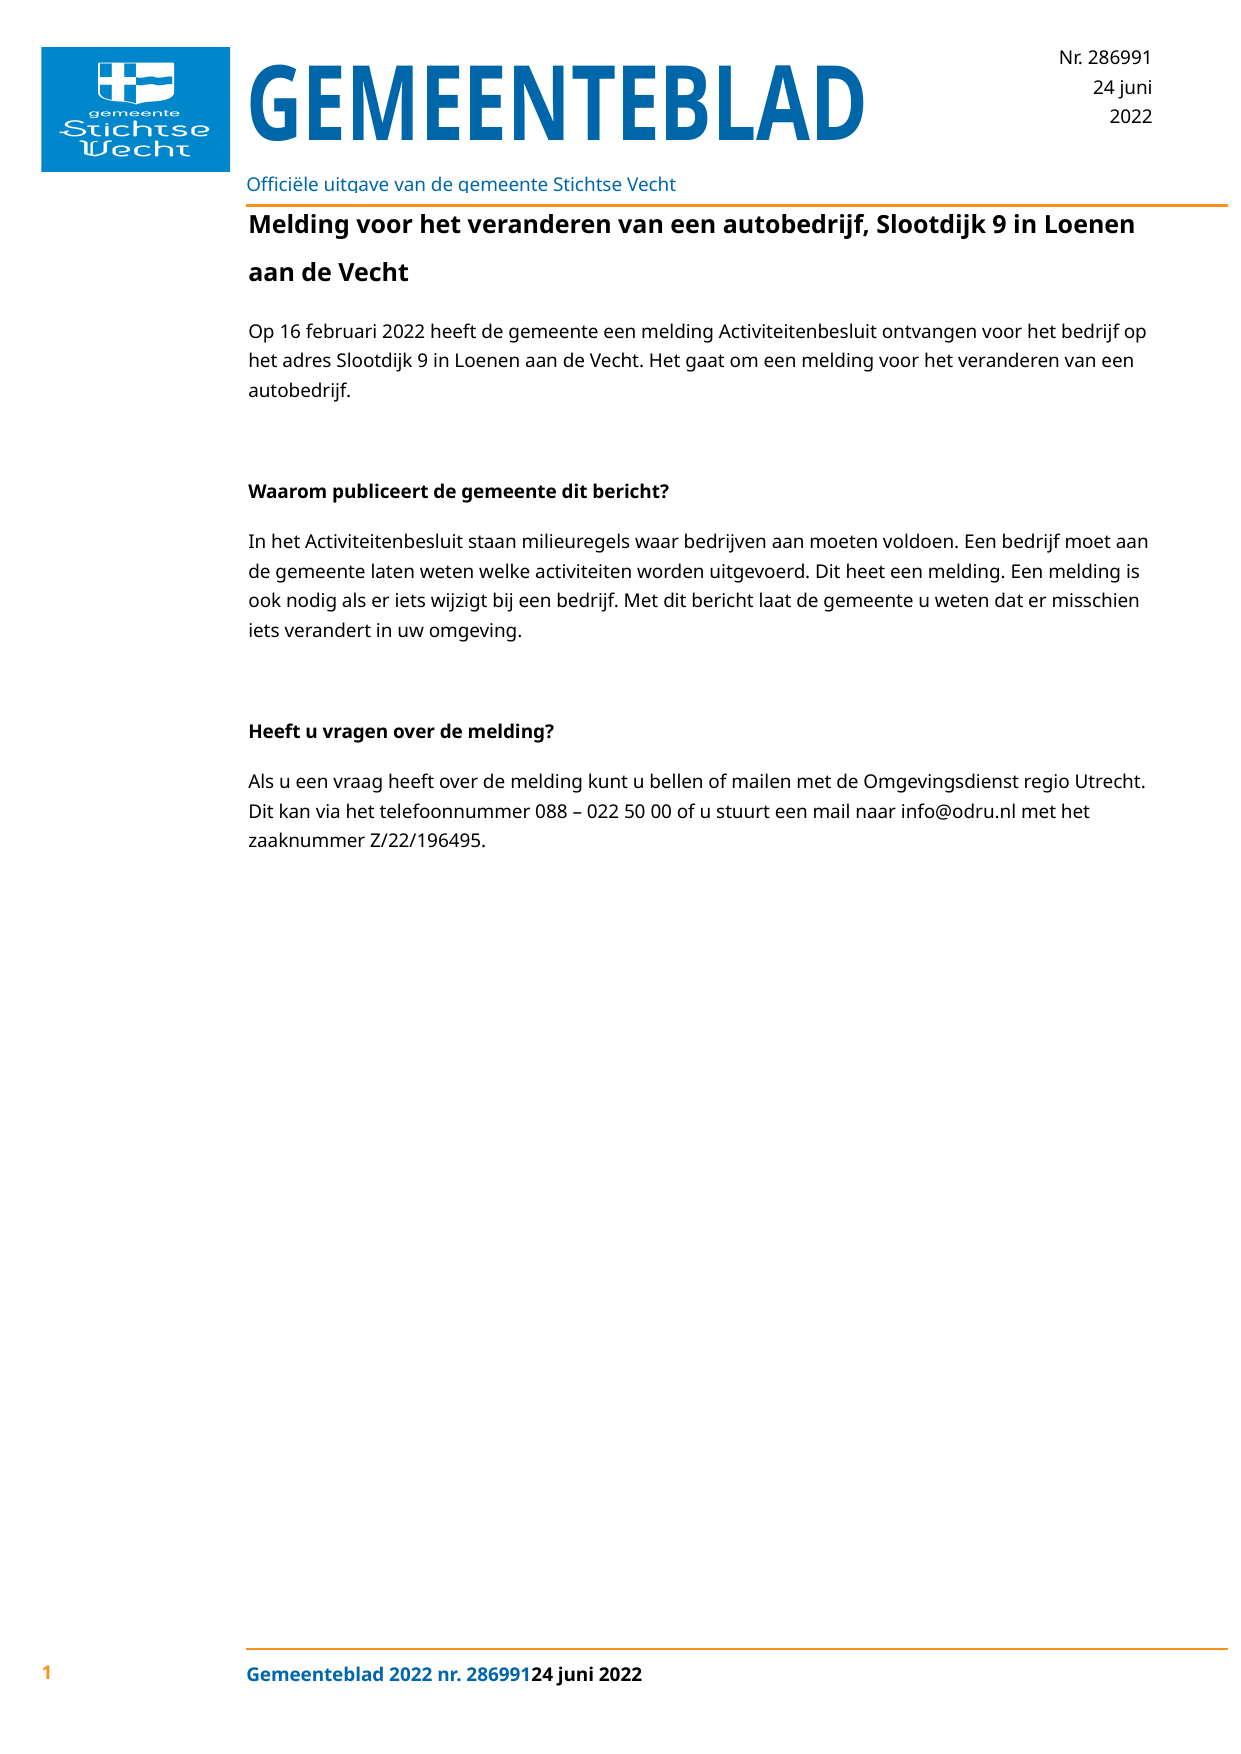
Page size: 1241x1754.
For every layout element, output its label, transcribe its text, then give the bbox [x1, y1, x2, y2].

text Melding voor het veranderen van een autobedrijf, Slootdijk 9 in Loenen aan de Vecht [248, 207, 1152, 288]
picture [137, 63, 174, 103]
text Heeft u vragen over de melding? [248, 718, 1152, 744]
text Als u een vraag heeft over de melding kunt u bellen of mailen met de Omgevingsdienst regio Utrecht. Dit kan via het telefoonnummer 088 – 022 50 00 of u stuurt een mail naar info@odru.nl met het zaaknummer Z/22/196495. [248, 768, 1152, 853]
picture [99, 63, 135, 101]
text Waarom publiceert de gemeente dit bericht? [248, 478, 1152, 504]
text Op 16 februari 2022 heeft de gemeente een melding Activiteitenbesluit ontvangen voor het bedrijf op het adres Slootdijk 9 in Loenen aan de Vecht. Het gaat om een melding voor het veranderen van een autobedrijf. [248, 318, 1152, 403]
text In het Activiteitenbesluit staan milieuregels waar bedrijven aan moeten voldoen. Een bedrijf moet aan de gemeente laten weten welke activiteiten worden uitgevoerd. Dit heet een melding. Een melding is ook nodig als er iets wijzigt bij een bedrijf. Met dit bericht laat de gemeente u weten dat er misschien iets verandert in uw omgeving. [248, 528, 1152, 643]
